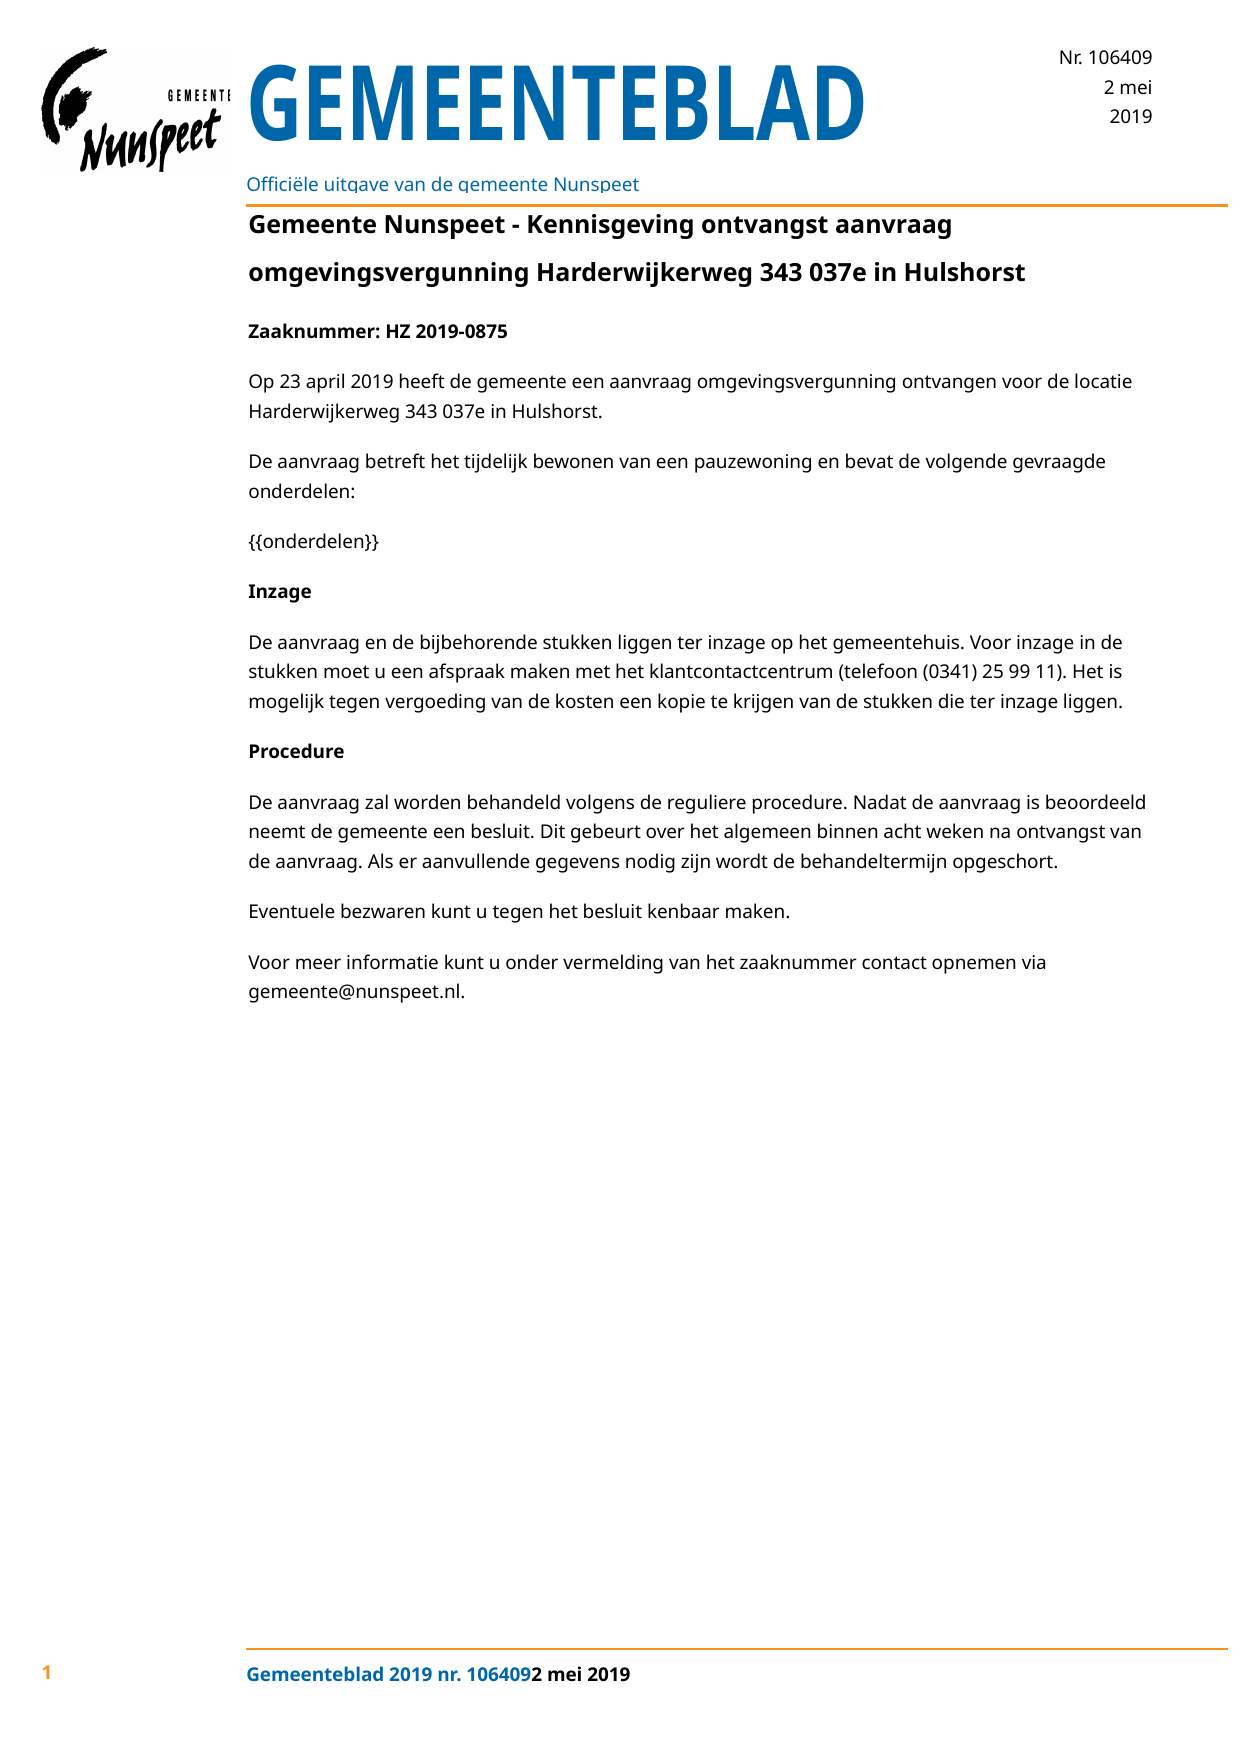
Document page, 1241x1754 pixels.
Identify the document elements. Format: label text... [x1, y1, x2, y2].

text Eventuele bezwaren kunt u tegen het besluit kenbaar maken. [248, 899, 1152, 924]
picture [41, 47, 231, 172]
text De aanvraag en de bijbehorende stukken liggen ter inzage op het gemeentehuis. Voor inzage in de stukken moet u een afspraak maken met het klantcontactcentrum (telefoon (0341) 25 99 11). Het is mogelijk tegen vergoeding van de kosten een kopie te krijgen van de stukken die ter inzage liggen. [248, 629, 1152, 714]
text De aanvraag zal worden behandeld volgens de reguliere procedure. Nadat de aanvraag is beoordeeld neemt de gemeente een besluit. Dit gebeurt over het algemeen binnen acht weken na ontvangst van de aanvraag. Als er aanvullende gegevens nodig zijn wordt de behandeltermijn opgeschort. [248, 789, 1152, 874]
text De aanvraag betreft het tijdelijk bewonen van een pauzewoning en bevat de volgende gevraagde onderdelen: [248, 448, 1152, 504]
text Op 23 april 2019 heeft de gemeente een aanvraag omgevingsvergunning ontvangen voor de locatie Harderwijkerweg 343 037e in Hulshorst. [248, 368, 1152, 424]
text Inzage [248, 579, 1152, 604]
text Gemeente Nunspeet - Kennisgeving ontvangst aanvraag omgevingsvergunning Harderwijkerweg 343 037e in Hulshorst [248, 207, 1152, 288]
text Procedure [248, 739, 1152, 764]
text Voor meer informatie kunt u onder vermelding van het zaaknummer contact opnemen via gemeente@nunspeet.nl. [248, 949, 1152, 1004]
text Zaaknummer: HZ 2019-0875 [248, 318, 1152, 344]
text {{onderdelen}} [248, 528, 1152, 554]
